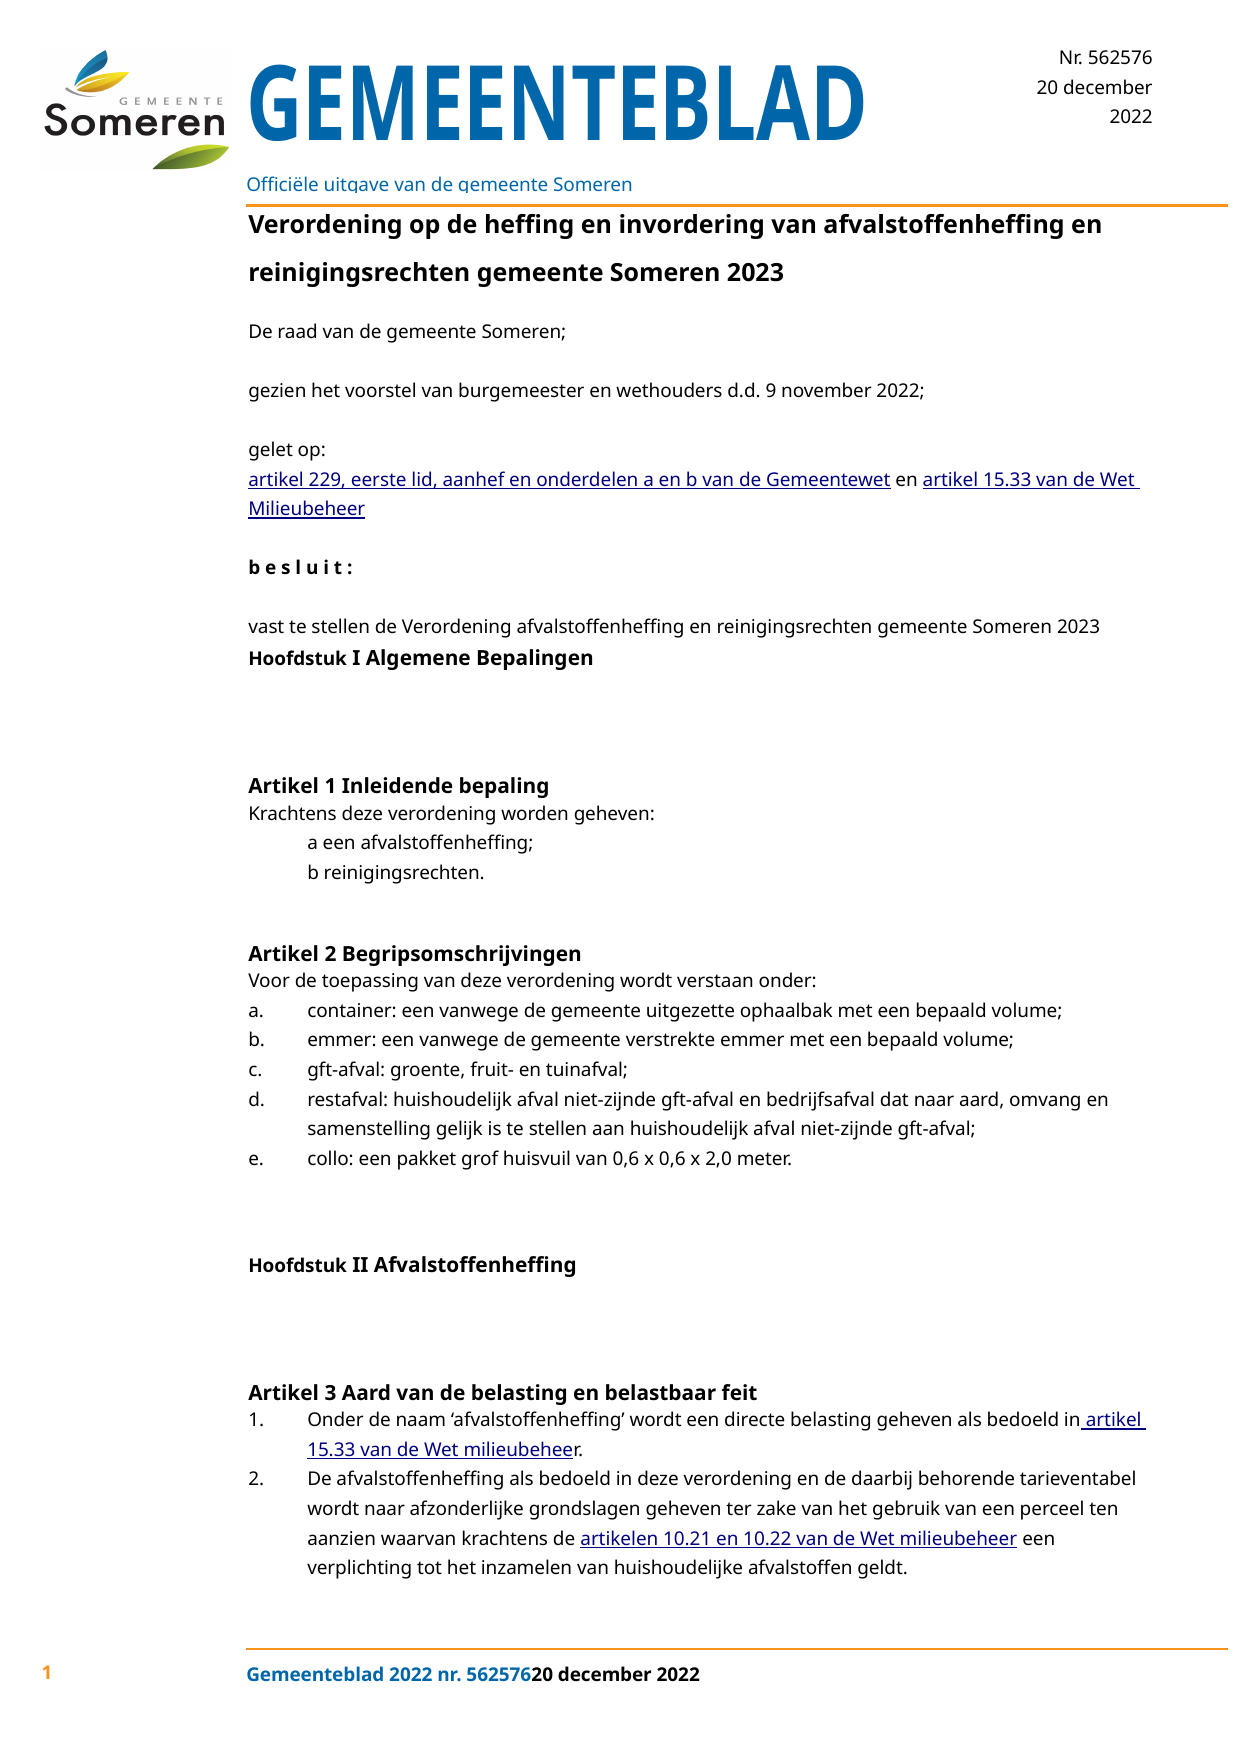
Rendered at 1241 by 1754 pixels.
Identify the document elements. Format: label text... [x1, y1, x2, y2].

list restafval: huishoudelijk afval niet-zijnde gft-afval en bedrijfsafval dat naar aard, omvang en samenstelling gelijk is te stellen aan huishoudelijk afval niet-zijnde gft-afval; [248, 1086, 1152, 1141]
text gezien het voorstel van burgemeester en wethouders d.d. 9 november 2022; [248, 377, 1152, 403]
text Krachtens deze verordening worden geheven: [248, 800, 1152, 826]
list De afvalstoffenheffing als bedoeld in deze verordening en de daarbij behorende tarieventabel wordt naar afzonderlijke grondslagen geheven ter zake van het gebruik van een perceel ten aanzien waarvan krachtens de artikelen 10.21 en 10.22 van de Wet milieubeheer een verplichting tot het inzamelen van huishoudelijke afvalstoffen geldt. [248, 1466, 1152, 1580]
list container: een vanwege de gemeente uitgezette ophaalbak met een bepaald volume; [248, 997, 1152, 1023]
text Voor de toepassing van deze verordening wordt verstaan onder: [248, 967, 1152, 993]
list gft-afval: groente, fruit- en tuinafval; [248, 1056, 1152, 1082]
picture [41, 47, 231, 172]
text artikel 229, eerste lid, aanhef en onderdelen a en b van de Gemeentewet en artikel 15.33 van de Wet Milieubeheer [248, 466, 1152, 521]
text b e s l u i t : [248, 554, 1152, 580]
text Artikel 2 Begripsomschrijvingen [248, 939, 1152, 967]
text Artikel 3 Aard van de belasting en belastbaar feit [248, 1378, 1152, 1406]
text Verordening op de heffing en invordering van afvalstoffenheffing en reinigingsrechten gemeente Someren 2023 [248, 207, 1152, 288]
list a een afvalstoffenheffing; [248, 829, 1152, 855]
text De raad van de gemeente Someren; [248, 318, 1152, 344]
text gelet op: [248, 436, 1152, 462]
text Hoofdstuk I Algemene Bepalingen [248, 643, 1152, 672]
list b reinigingsrechten. [248, 859, 1152, 885]
list collo: een pakket grof huisvuil van 0,6 x 0,6 x 2,0 meter. [248, 1145, 1152, 1171]
text vast te stellen de Verordening afvalstoffenheffing en reinigingsrechten gemeente Someren 2023 [248, 614, 1152, 639]
text Hoofdstuk II Afvalstoffenheffing [248, 1250, 1152, 1278]
text Artikel 1 Inleidende bepaling [248, 771, 1152, 800]
list Onder de naam ‘afvalstoffenheffing’ wordt een directe belasting geheven als bedoeld in artikel 15.33 van de Wet milieubeheer. [248, 1406, 1152, 1462]
list emmer: een vanwege de gemeente verstrekte emmer met een bepaald volume; [248, 1027, 1152, 1052]
